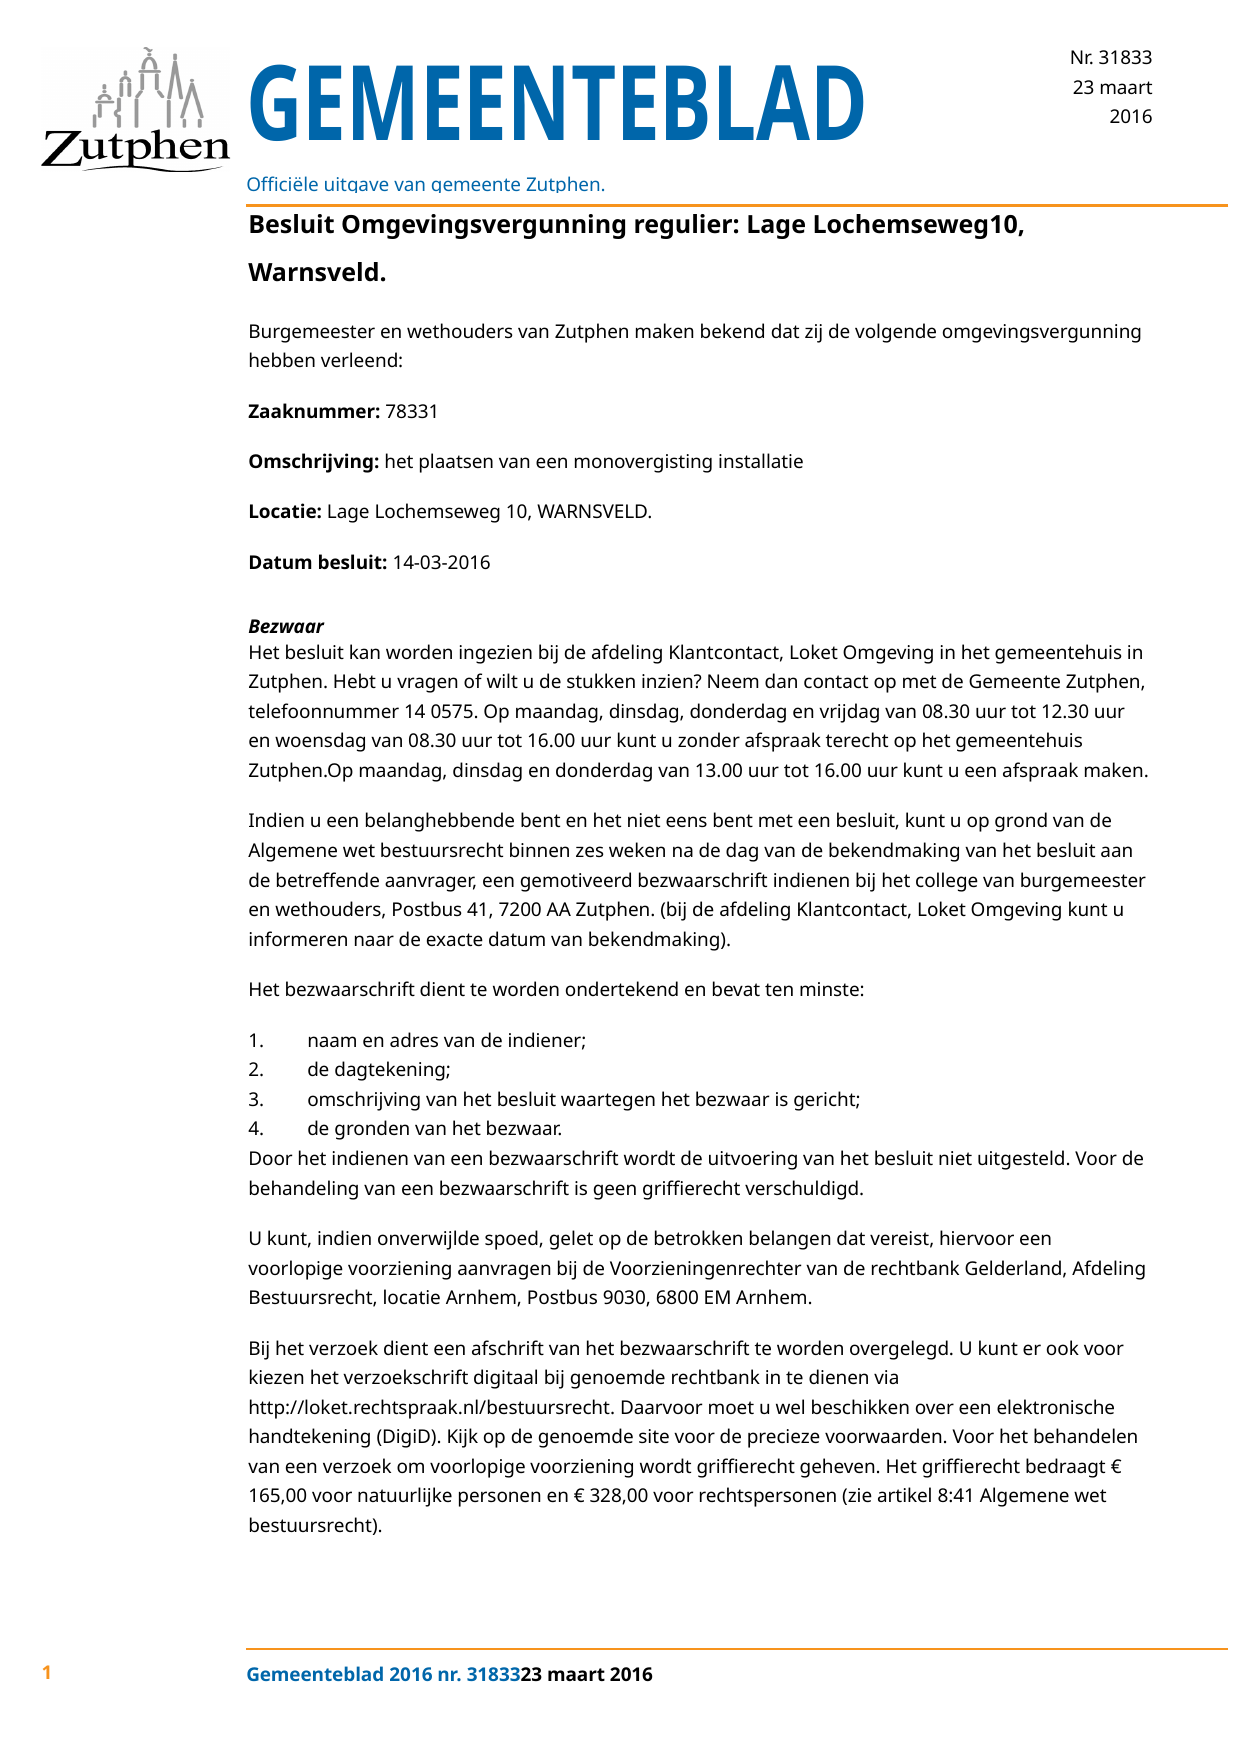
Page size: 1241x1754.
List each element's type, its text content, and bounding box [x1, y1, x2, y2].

list de gronden van het bezwaar. [248, 1116, 1152, 1141]
picture [41, 47, 231, 172]
text U kunt, indien onverwijlde spoed, gelet op de betrokken belangen dat vereist, hiervoor een voorlopige voorziening aanvragen bij de Voorzieningenrechter van de rechtbank Gelderland, Afdeling Bestuursrecht, locatie Arnhem, Postbus 9030, 6800 EM Arnhem. [248, 1225, 1152, 1310]
text Bij het verzoek dient een afschrift van het bezwaarschrift te worden overgelegd. U kunt er ook voor kiezen het verzoekschrift digitaal bij genoemde rechtbank in te dienen via http://loket.rechtspraak.nl/bestuursrecht. Daarvoor moet u wel beschikken over een elektronische handtekening (DigiD). Kijk op de genoemde site voor de precieze voorwaarden. Voor het behandelen van een verzoek om voorlopige voorziening wordt griffierecht geheven. Het griffierecht bedraagt € 165,00 voor natuurlijke personen en € 328,00 voor rechtspersonen (zie artikel 8:41 Algemene wet bestuursrecht). [248, 1335, 1152, 1538]
text Het besluit kan worden ingezien bij de afdeling Klantcontact, Loket Omgeving in het gemeentehuis in Zutphen. Hebt u vragen of wilt u de stukken inzien? Neem dan contact op met de Gemeente Zutphen, telefoonnummer 14 0575. Op maandag, dinsdag, donderdag en vrijdag van 08.30 uur tot 12.30 uur en woensdag van 08.30 uur tot 16.00 uur kunt u zonder afspraak terecht op het gemeentehuis Zutphen.Op maandag, dinsdag en donderdag van 13.00 uur tot 16.00 uur kunt u een afspraak maken. [248, 639, 1152, 783]
list omschrijving van het besluit waartegen het bezwaar is gericht; [248, 1086, 1152, 1112]
text Indien u een belanghebbende bent en het niet eens bent met een besluit, kunt u op grond van de Algemene wet bestuursrecht binnen zes weken na de dag van de bekendmaking van het besluit aan de betreffende aanvrager, een gemotiveerd bezwaarschrift indienen bij het college van burgemeester en wethouders, Postbus 41, 7200 AA Zutphen. (bij de afdeling Klantcontact, Loket Omgeving kunt u informeren naar de exacte datum van bekendmaking). [248, 808, 1152, 952]
text Omschrijving: het plaatsen van een monovergisting installatie [248, 448, 1152, 474]
text Door het indienen van een bezwaarschrift wordt de uitvoering van het besluit niet uitgesteld. Voor de behandeling van een bezwaarschrift is geen griffierecht verschuldigd. [248, 1145, 1152, 1200]
text Het bezwaarschrift dient te worden ondertekend en bevat ten minste: [248, 976, 1152, 1002]
text Burgemeester en wethouders van Zutphen maken bekend dat zij de volgende omgevingsvergunning hebben verleend: [248, 318, 1152, 373]
list naam en adres van de indiener; [248, 1027, 1152, 1052]
text Bezwaar [248, 613, 1152, 639]
text Zaaknummer: 78331 [248, 398, 1152, 424]
text Datum besluit: 14-03-2016 [248, 549, 1152, 575]
text Locatie: Lage Lochemseweg 10, WARNSVELD. [248, 499, 1152, 524]
list de dagtekening; [248, 1056, 1152, 1082]
text Besluit Omgevingsvergunning regulier: Lage Lochemseweg10, Warnsveld. [248, 207, 1152, 288]
